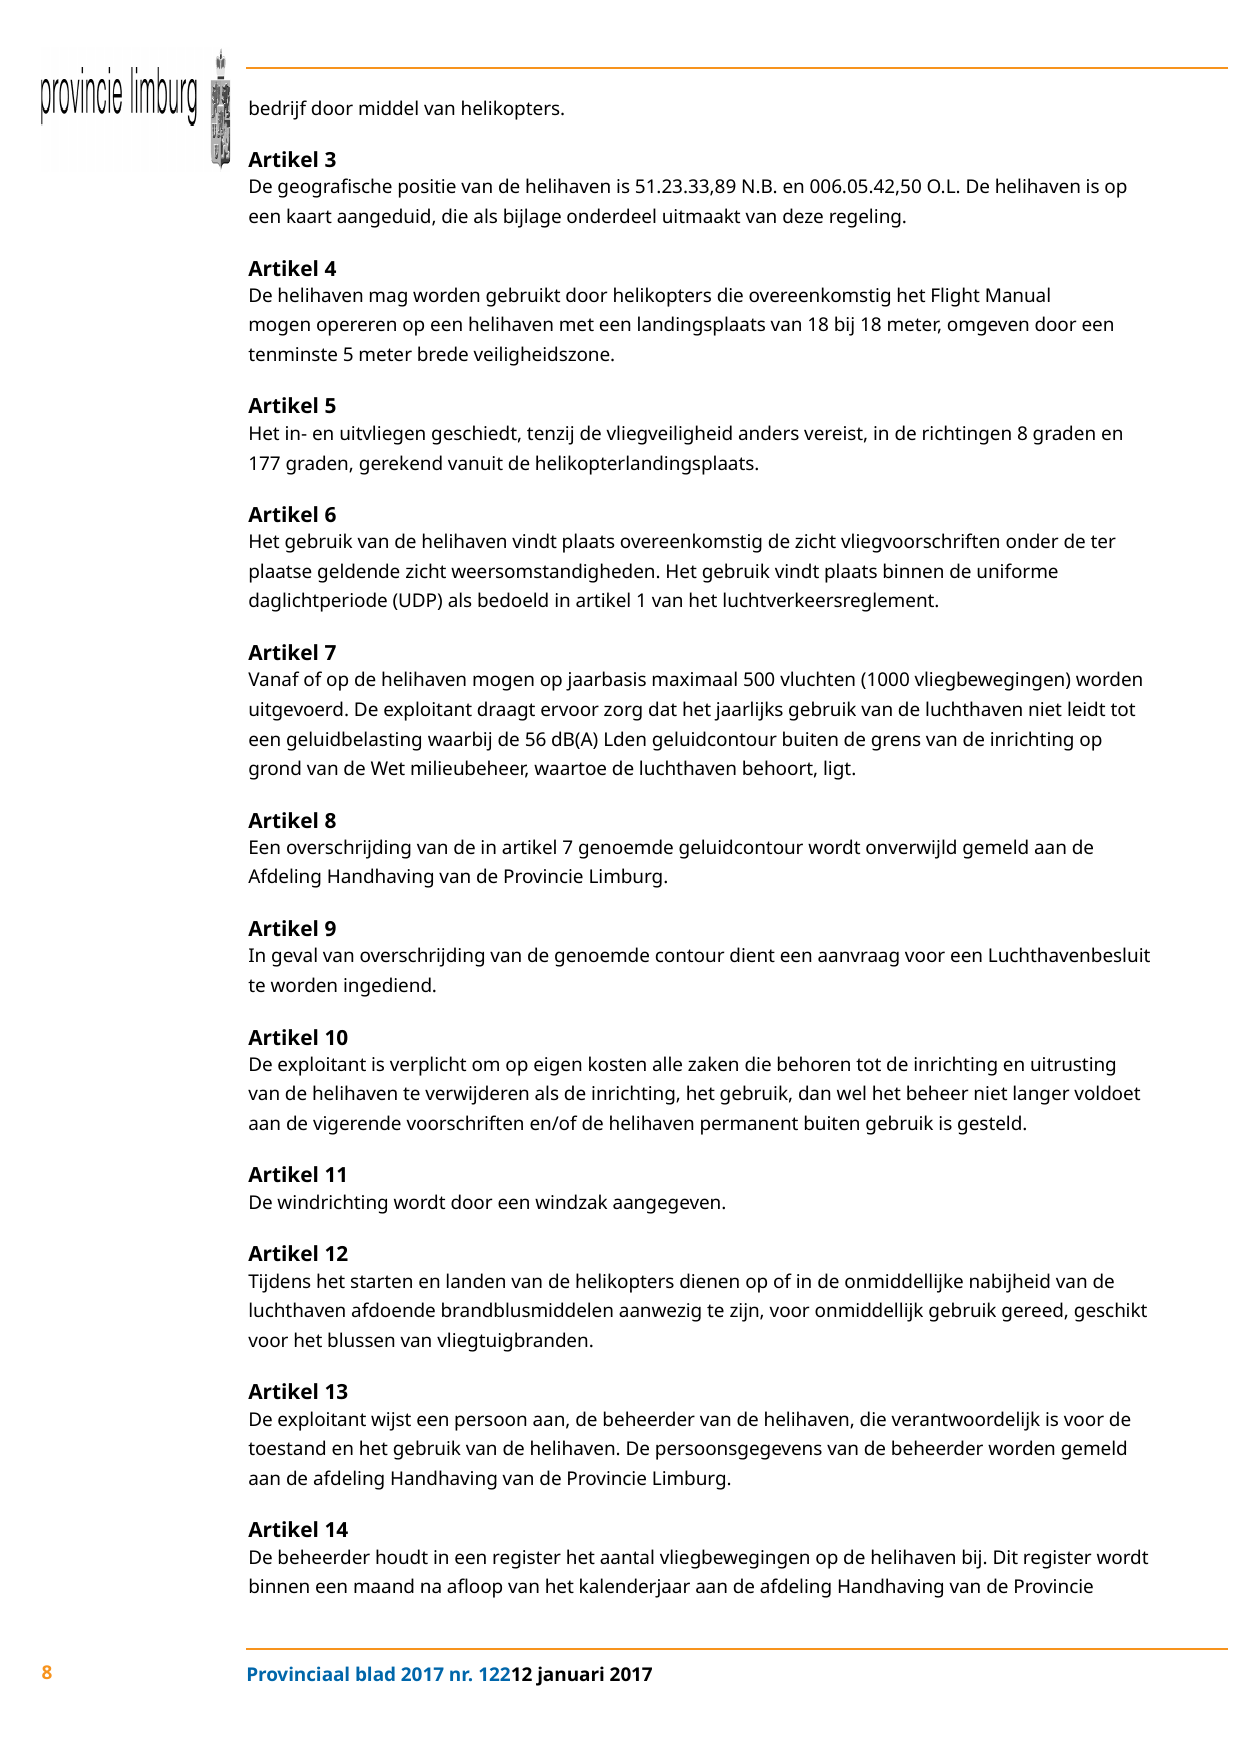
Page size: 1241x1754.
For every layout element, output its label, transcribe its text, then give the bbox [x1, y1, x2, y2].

text Artikel 6 [248, 500, 1152, 528]
text De exploitant wijst een persoon aan, de beheerder van de helihaven, die verantwoordelijk is voor de toestand en het gebruik van de helihaven. De persoonsgegevens van de beheerder worden gemeld aan de afdeling Handhaving van de Provincie Limburg. [248, 1406, 1152, 1491]
text Artikel 5 [248, 392, 1152, 420]
text Artikel 14 [248, 1516, 1152, 1544]
text Artikel 3 [248, 145, 1152, 174]
text Vanaf of op de helihaven mogen op jaarbasis maximaal 500 vluchten (1000 vliegbewegingen) worden uitgevoerd. De exploitant draagt ervoor zorg dat het jaarlijks gebruik van de luchthaven niet leidt tot een geluidbelasting waarbij de 56 dB(A) Lden geluidcontour buiten de grens van de inrichting op grond van de Wet milieubeheer, waartoe de luchthaven behoort, ligt. [248, 667, 1152, 781]
text bedrijf door middel van helikopters. [248, 95, 1152, 121]
text De beheerder houdt in een register het aantal vliegbewegingen op de helihaven bij. Dit register wordt binnen een maand na afloop van het kalenderjaar aan de afdeling Handhaving van de Provincie [248, 1544, 1152, 1599]
text De geografische positie van de helihaven is 51.23.33,89 N.B. en 006.05.42,50 O.L. De helihaven is op een kaart aangeduid, die als bijlage onderdeel uitmaakt van deze regeling. [248, 174, 1152, 229]
text Artikel 8 [248, 806, 1152, 834]
text Artikel 9 [248, 914, 1152, 943]
text Een overschrijding van de in artikel 7 genoemde geluidcontour wordt onverwijld gemeld aan de Afdeling Handhaving van de Provincie Limburg. [248, 834, 1152, 889]
text Artikel 4 [248, 254, 1152, 282]
text In geval van overschrijding van de genoemde contour dient een aanvraag voor een Luchthavenbesluit te worden ingediend. [248, 943, 1152, 998]
text Tijdens het starten en landen van de helikopters dienen op of in de onmiddellijke nabijheid van de luchthaven afdoende brandblusmiddelen aanwezig te zijn, voor onmiddellijk gebruik gereed, geschikt voor het blussen van vliegtuigbranden. [248, 1268, 1152, 1353]
text mogen opereren op een helihaven met een landingsplaats van 18 bij 18 meter, omgeven door een tenminste 5 meter brede veiligheidszone. [248, 312, 1152, 367]
text Artikel 12 [248, 1239, 1152, 1268]
text Het gebruik van de helihaven vindt plaats overeenkomstig de zicht vliegvoorschriften onder de ter plaatse geldende zicht weersomstandigheden. Het gebruik vindt plaats binnen de uniforme daglichtperiode (UDP) als bedoeld in artikel 1 van het luchtverkeersreglement. [248, 528, 1152, 613]
text Het in- en uitvliegen geschiedt, tenzij de vliegveiligheid anders vereist, in de richtingen 8 graden en 177 graden, gerekend vanuit de helikopterlandingsplaats. [248, 420, 1152, 475]
text De windrichting wordt door een windzak aangegeven. [248, 1189, 1152, 1215]
text De helihaven mag worden gebruikt door helikopters die overeenkomstig het Flight Manual [248, 282, 1152, 308]
text Artikel 7 [248, 638, 1152, 667]
text Artikel 13 [248, 1377, 1152, 1406]
text Artikel 10 [248, 1023, 1152, 1051]
picture [41, 47, 231, 172]
text De exploitant is verplicht om op eigen kosten alle zaken die behoren tot de inrichting en uitrusting van de helihaven te verwijderen als de inrichting, het gebruik, dan wel het beheer niet langer voldoet aan de vigerende voorschriften en/of de helihaven permanent buiten gebruik is gesteld. [248, 1051, 1152, 1136]
text Artikel 11 [248, 1161, 1152, 1189]
